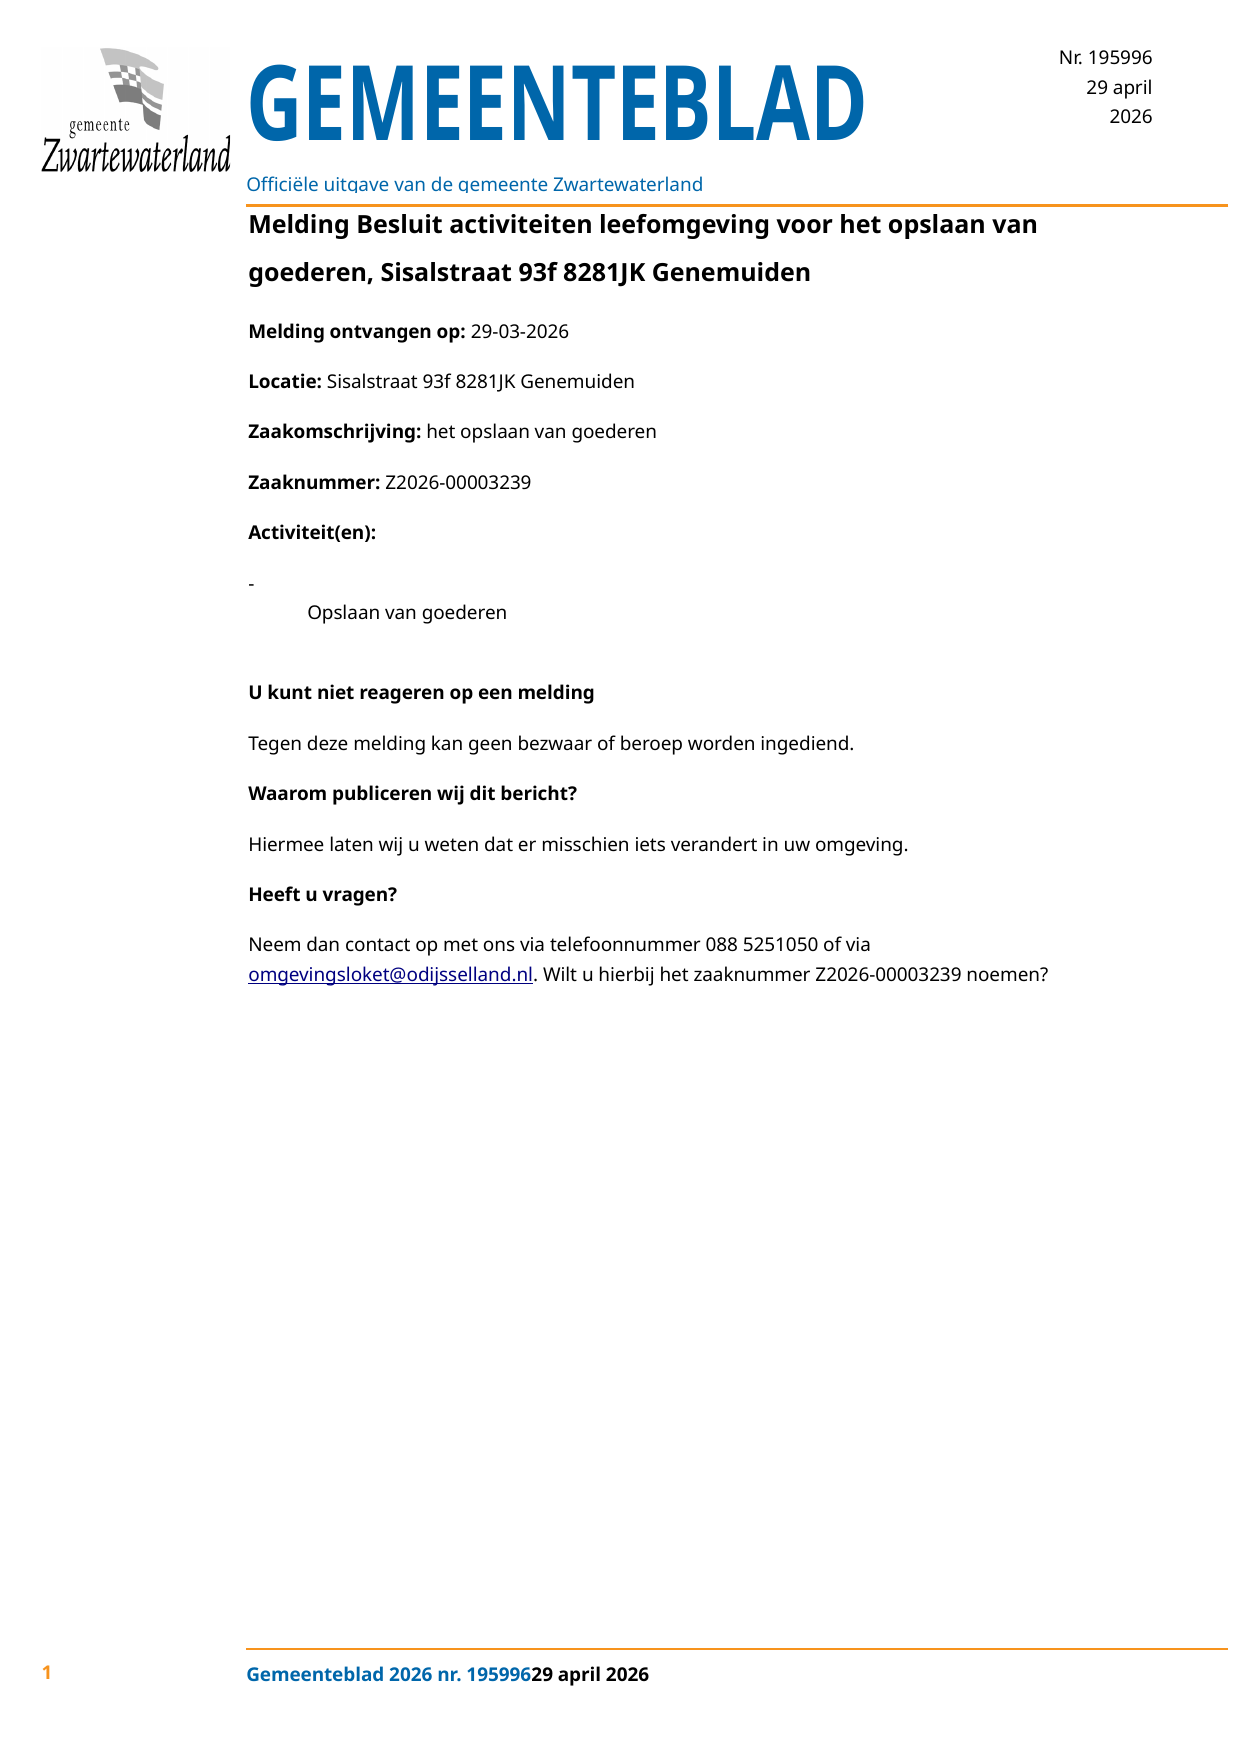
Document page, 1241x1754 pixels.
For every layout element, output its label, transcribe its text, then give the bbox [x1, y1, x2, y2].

text Activiteit(en): [248, 519, 1152, 545]
text Zaaknummer: Z2026-00003239 [248, 469, 1152, 495]
text Zaakomschrijving: het opslaan van goederen [248, 419, 1152, 444]
text Locatie: Sisalstraat 93f 8281JK Genemuiden [248, 368, 1152, 394]
text Waarom publiceren wij dit bericht? [248, 780, 1152, 806]
text Melding ontvangen op: 29-03-2026 [248, 318, 1152, 344]
text Heeft u vragen? [248, 881, 1152, 907]
text Melding Besluit activiteiten leefomgeving voor het opslaan van goederen, Sisalstraat 93f 8281JK Genemuiden [248, 207, 1152, 288]
text Hiermee laten wij u weten dat er misschien iets verandert in uw omgeving. [248, 831, 1152, 857]
list Opslaan van goederen [248, 599, 1152, 625]
picture [41, 47, 231, 172]
text U kunt niet reageren op een melding [248, 679, 1152, 705]
text Tegen deze melding kan geen bezwaar of beroep worden ingediend. [248, 730, 1152, 756]
text Neem dan contact op met ons via telefoonnummer 088 5251050 of via omgevingsloket@odijsselland.nl. Wilt u hierbij het zaaknummer Z2026-00003239 noemen? [248, 932, 1152, 987]
